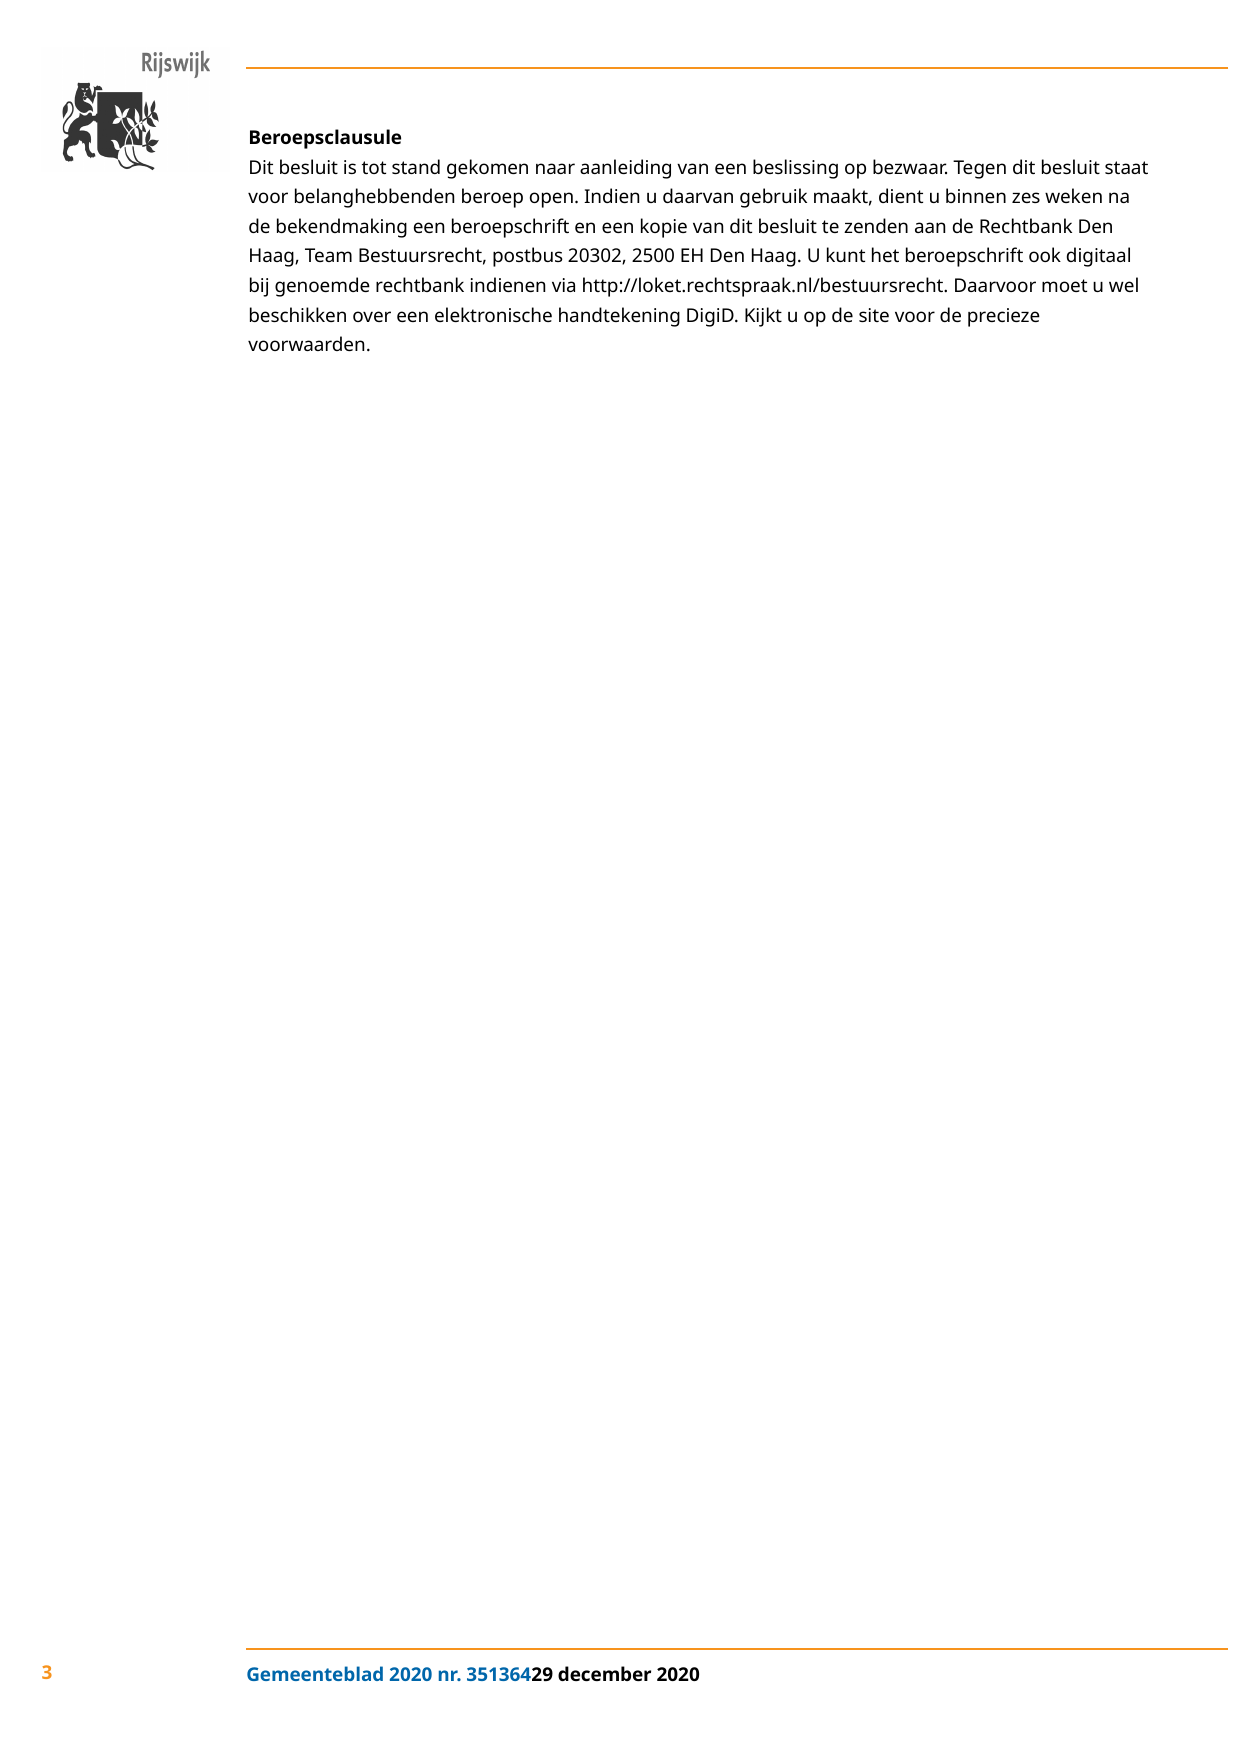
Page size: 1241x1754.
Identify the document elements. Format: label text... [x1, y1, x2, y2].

text Dit besluit is tot stand gekomen naar aanleiding van een beslissing op bezwaar. Tegen dit besluit staat voor belanghebbenden beroep open. Indien u daarvan gebruik maakt, dient u binnen zes weken na de bekendmaking een beroepschrift en een kopie van dit besluit te zenden aan de Rechtbank Den Haag, Team Bestuursrecht, postbus 20302, 2500 EH Den Haag. U kunt het beroepschrift ook digitaal bij genoemde rechtbank indienen via http://loket.rechtspraak.nl/bestuursrecht. Daarvoor moet u wel beschikken over een elektronische handtekening DigiD. Kijkt u op de site voor de precieze voorwaarden. [248, 154, 1152, 357]
picture [41, 47, 231, 172]
text Beroepsclausule [248, 124, 1152, 150]
